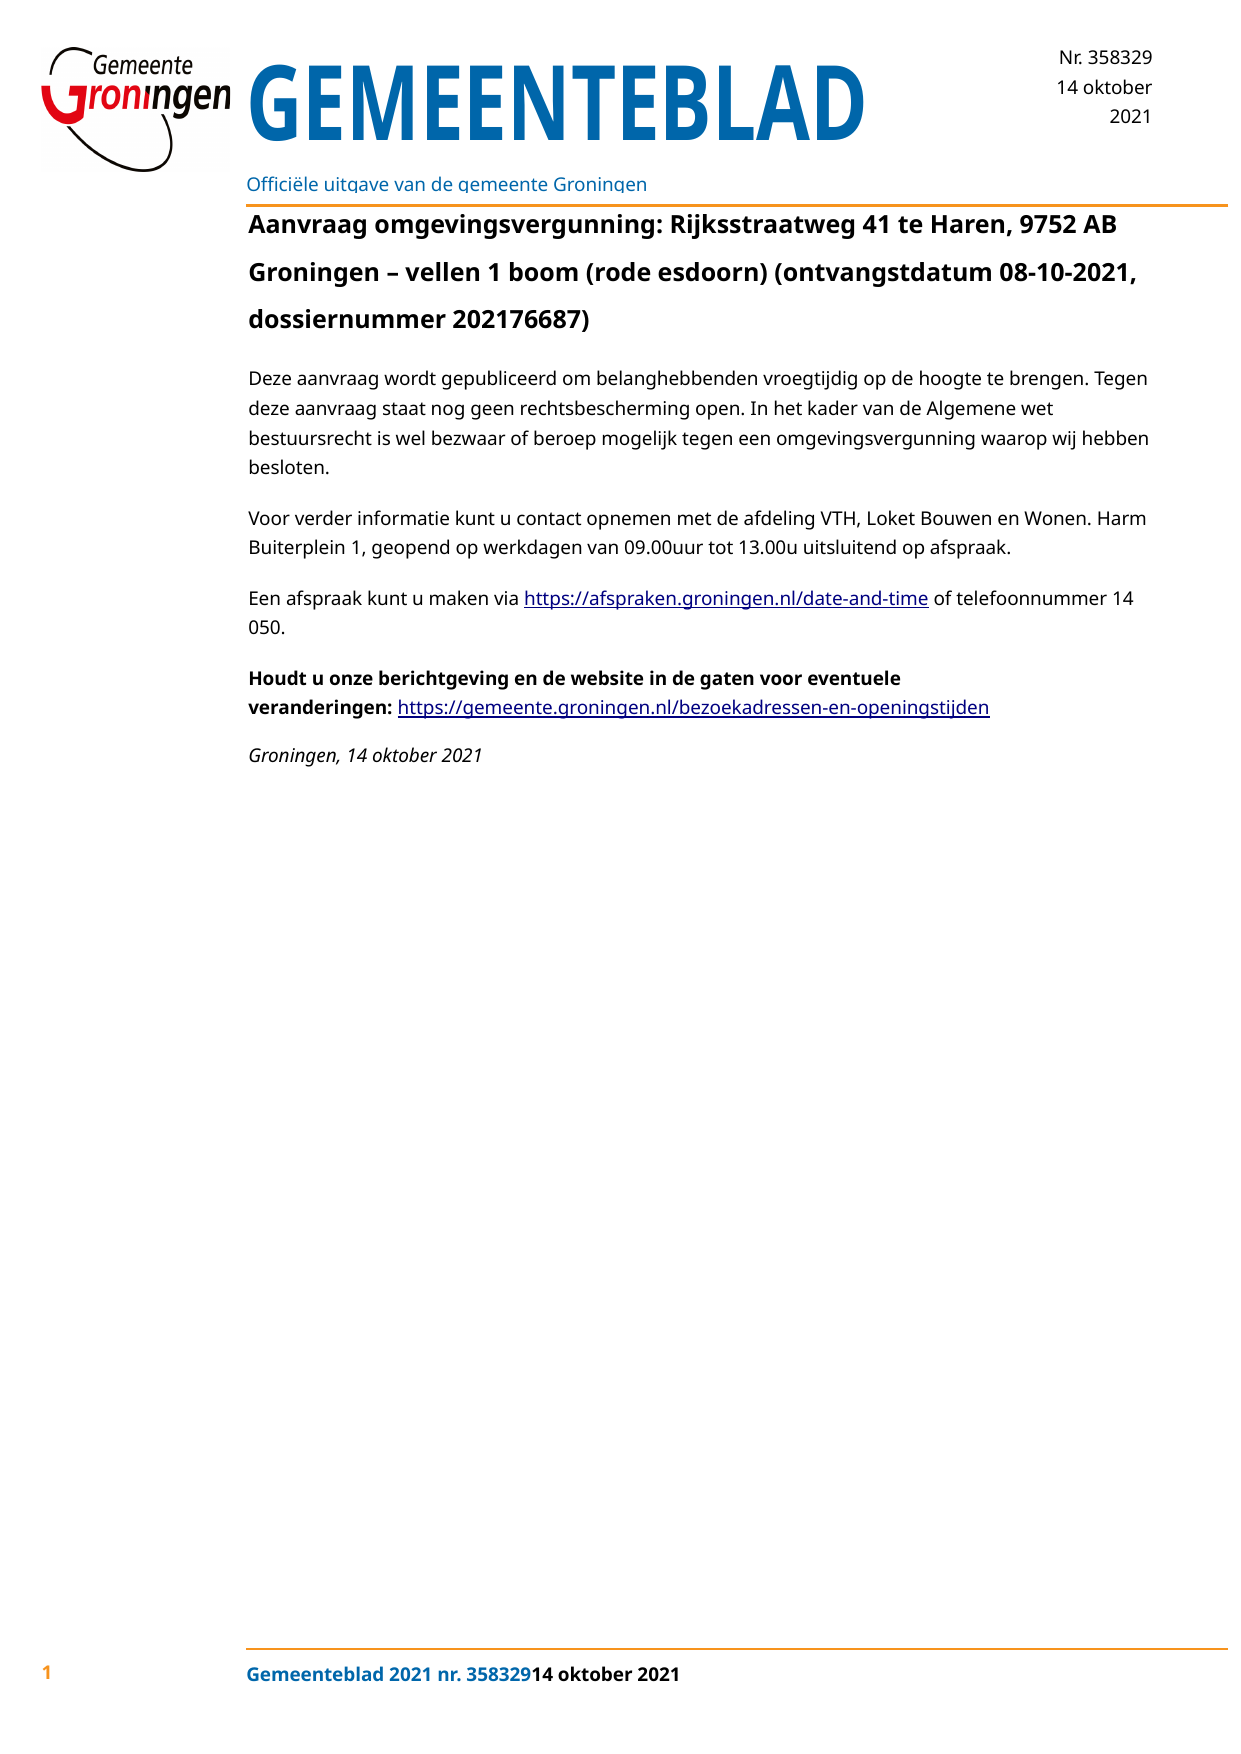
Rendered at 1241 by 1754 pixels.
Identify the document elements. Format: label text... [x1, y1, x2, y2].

text Groningen, 14 oktober 2021 [248, 742, 1152, 768]
text Aanvraag omgevingsvergunning: Rijksstraatweg 41 te Haren, 9752 AB Groningen – vellen 1 boom (rode esdoorn) (ontvangstdatum 08-10-2021, dossiernummer 202176687) [248, 207, 1152, 336]
text Deze aanvraag wordt gepubliceerd om belanghebbenden vroegtijdig op de hoogte te brengen. Tegen deze aanvraag staat nog geen rechtsbescherming open. In het kader van de Algemene wet bestuursrecht is wel bezwaar of beroep mogelijk tegen een omgevingsvergunning waarop wij hebben besloten. [248, 366, 1152, 480]
picture [41, 47, 231, 172]
text Houdt u onze berichtgeving en de website in de gaten voor eventuele veranderingen: https://gemeente.groningen.nl/bezoekadressen-en-openingstijden [248, 665, 1152, 720]
text Een afspraak kunt u maken via https://afspraken.groningen.nl/date-and-time of telefoonnummer 14 050. [248, 585, 1152, 640]
text Voor verder informatie kunt u contact opnemen met de afdeling VTH, Loket Bouwen en Wonen. Harm Buiterplein 1, geopend op werkdagen van 09.00uur tot 13.00u uitsluitend op afspraak. [248, 505, 1152, 560]
